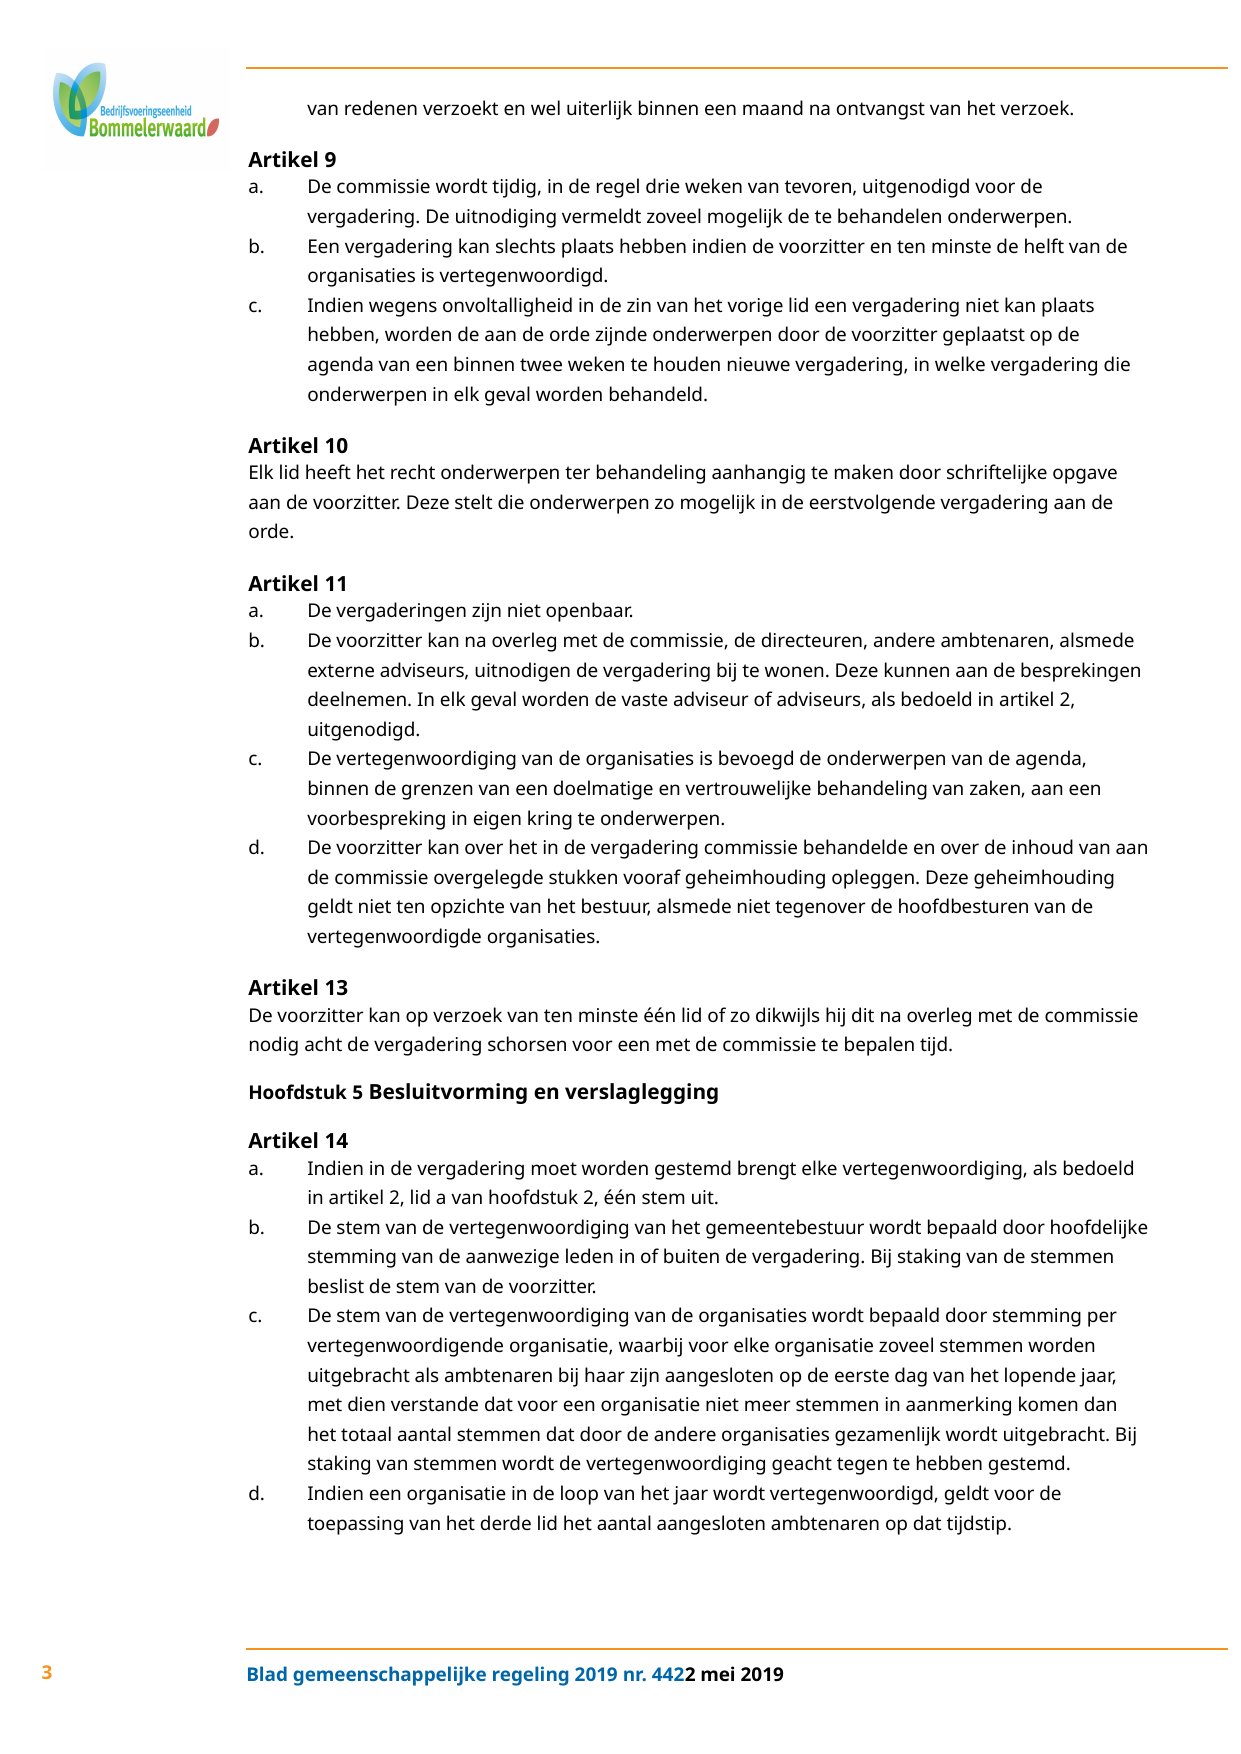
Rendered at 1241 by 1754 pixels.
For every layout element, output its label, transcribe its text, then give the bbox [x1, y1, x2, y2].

list De stem van de vertegenwoordiging van het gemeentebestuur wordt bepaald door hoofdelijke stemming van de aanwezige leden in of buiten de vergadering. Bij staking van de stemmen beslist de stem van de voorzitter. [248, 1214, 1152, 1299]
text Elk lid heeft het recht onderwerpen ter behandeling aanhangig te maken door schriftelijke opgave aan de voorzitter. Deze stelt die onderwerpen zo mogelijk in de eerstvolgende vergadering aan de orde. [248, 459, 1152, 544]
text Artikel 13 [248, 973, 1152, 1002]
list De voorzitter kan na overleg met de commissie, de directeuren, andere ambtenaren, alsmede externe adviseurs, uitnodigen de vergadering bij te wonen. Deze kunnen aan de besprekingen deelnemen. In elk geval worden de vaste adviseur of adviseurs, als bedoeld in artikel 2, uitgenodigd. [248, 627, 1152, 742]
list De vertegenwoordiging van de organisaties is bevoegd de onderwerpen van de agenda, binnen de grenzen van een doelmatige en vertrouwelijke behandeling van zaken, aan een voorbespreking in eigen kring te onderwerpen. [248, 746, 1152, 830]
text De voorzitter kan op verzoek van ten minste één lid of zo dikwijls hij dit na overleg met de commissie nodig acht de vergadering schorsen voor een met de commissie te bepalen tijd. [248, 1002, 1152, 1057]
text Artikel 14 [248, 1126, 1152, 1155]
list Indien een organisatie in de loop van het jaar wordt vertegenwoordigd, geldt voor de toepassing van het derde lid het aantal aangesloten ambtenaren op dat tijdstip. [248, 1480, 1152, 1536]
list De vergaderingen zijn niet openbaar. [248, 598, 1152, 623]
text Artikel 11 [248, 569, 1152, 598]
list De commissie wordt tijdig, in de regel drie weken van tevoren, uitgenodigd voor de vergadering. De uitnodiging vermeldt zoveel mogelijk de te behandelen onderwerpen. [248, 174, 1152, 229]
list De voorzitter kan over het in de vergadering commissie behandelde en over de inhoud van aan de commissie overgelegde stukken vooraf geheimhouding opleggen. Deze geheimhouding geldt niet ten opzichte van het bestuur, alsmede niet tegenover de hoofdbesturen van de vertegenwoordigde organisaties. [248, 834, 1152, 949]
list De stem van de vertegenwoordiging van de organisaties wordt bepaald door stemming per vertegenwoordigende organisatie, waarbij voor elke organisatie zoveel stemmen worden uitgebracht als ambtenaren bij haar zijn aangesloten op de eerste dag van het lopende jaar, met dien verstande dat voor een organisatie niet meer stemmen in aanmerking komen dan het totaal aantal stemmen dat door de andere organisaties gezamenlijk wordt uitgebracht. Bij staking van stemmen wordt de vertegenwoordiging geacht tegen te hebben gestemd. [248, 1303, 1152, 1476]
list van redenen verzoekt en wel uiterlijk binnen een maand na ontvangst van het verzoek. [248, 95, 1152, 121]
list Indien in de vergadering moet worden gestemd brengt elke vertegenwoordiging, als bedoeld in artikel 2, lid a van hoofdstuk 2, één stem uit. [248, 1155, 1152, 1210]
list Een vergadering kan slechts plaats hebben indien de voorzitter en ten minste de helft van de organisaties is vertegenwoordigd. [248, 233, 1152, 288]
text Artikel 9 [248, 145, 1152, 174]
picture [41, 47, 231, 172]
list Indien wegens onvoltalligheid in de zin van het vorige lid een vergadering niet kan plaats hebben, worden de aan de orde zijnde onderwerpen door de voorzitter geplaatst op de agenda van een binnen twee weken te houden nieuwe vergadering, in welke vergadering die onderwerpen in elk geval worden behandeld. [248, 292, 1152, 406]
text Hoofdstuk 5 Besluitvorming en verslaglegging [248, 1077, 1152, 1106]
text Artikel 10 [248, 431, 1152, 459]
